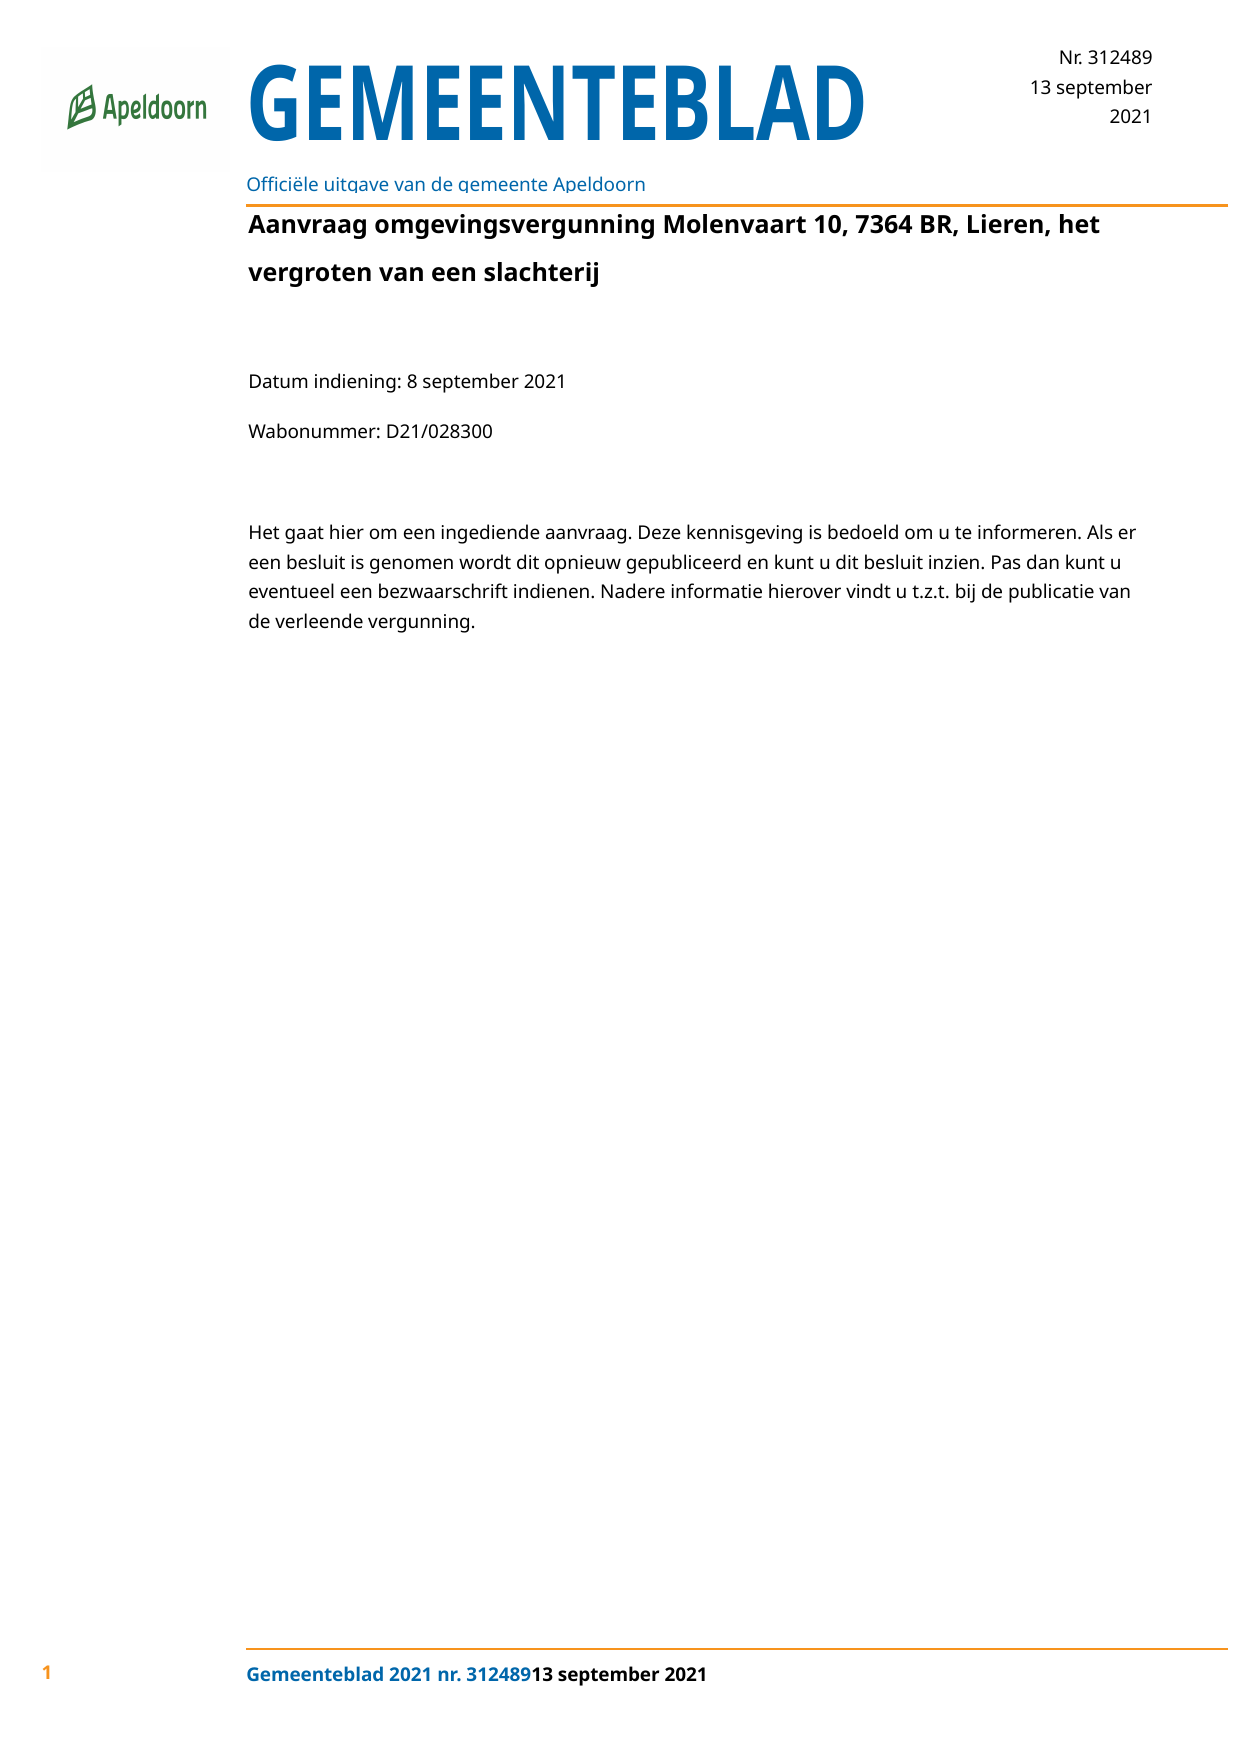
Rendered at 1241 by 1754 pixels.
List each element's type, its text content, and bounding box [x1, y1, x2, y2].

text Wabonummer: D21/028300 [248, 419, 1152, 444]
picture [41, 47, 231, 172]
text Aanvraag omgevingsvergunning Molenvaart 10, 7364 BR, Lieren, het vergroten van een slachterij [248, 207, 1152, 288]
text Het gaat hier om een ingediende aanvraag. Deze kennisgeving is bedoeld om u te informeren. Als er een besluit is genomen wordt dit opnieuw gepubliceerd en kunt u dit besluit inzien. Pas dan kunt u eventueel een bezwaarschrift indienen. Nadere informatie hierover vindt u t.z.t. bij de publicatie van de verleende vergunning. [248, 519, 1152, 634]
text Datum indiening: 8 september 2021 [248, 368, 1152, 394]
